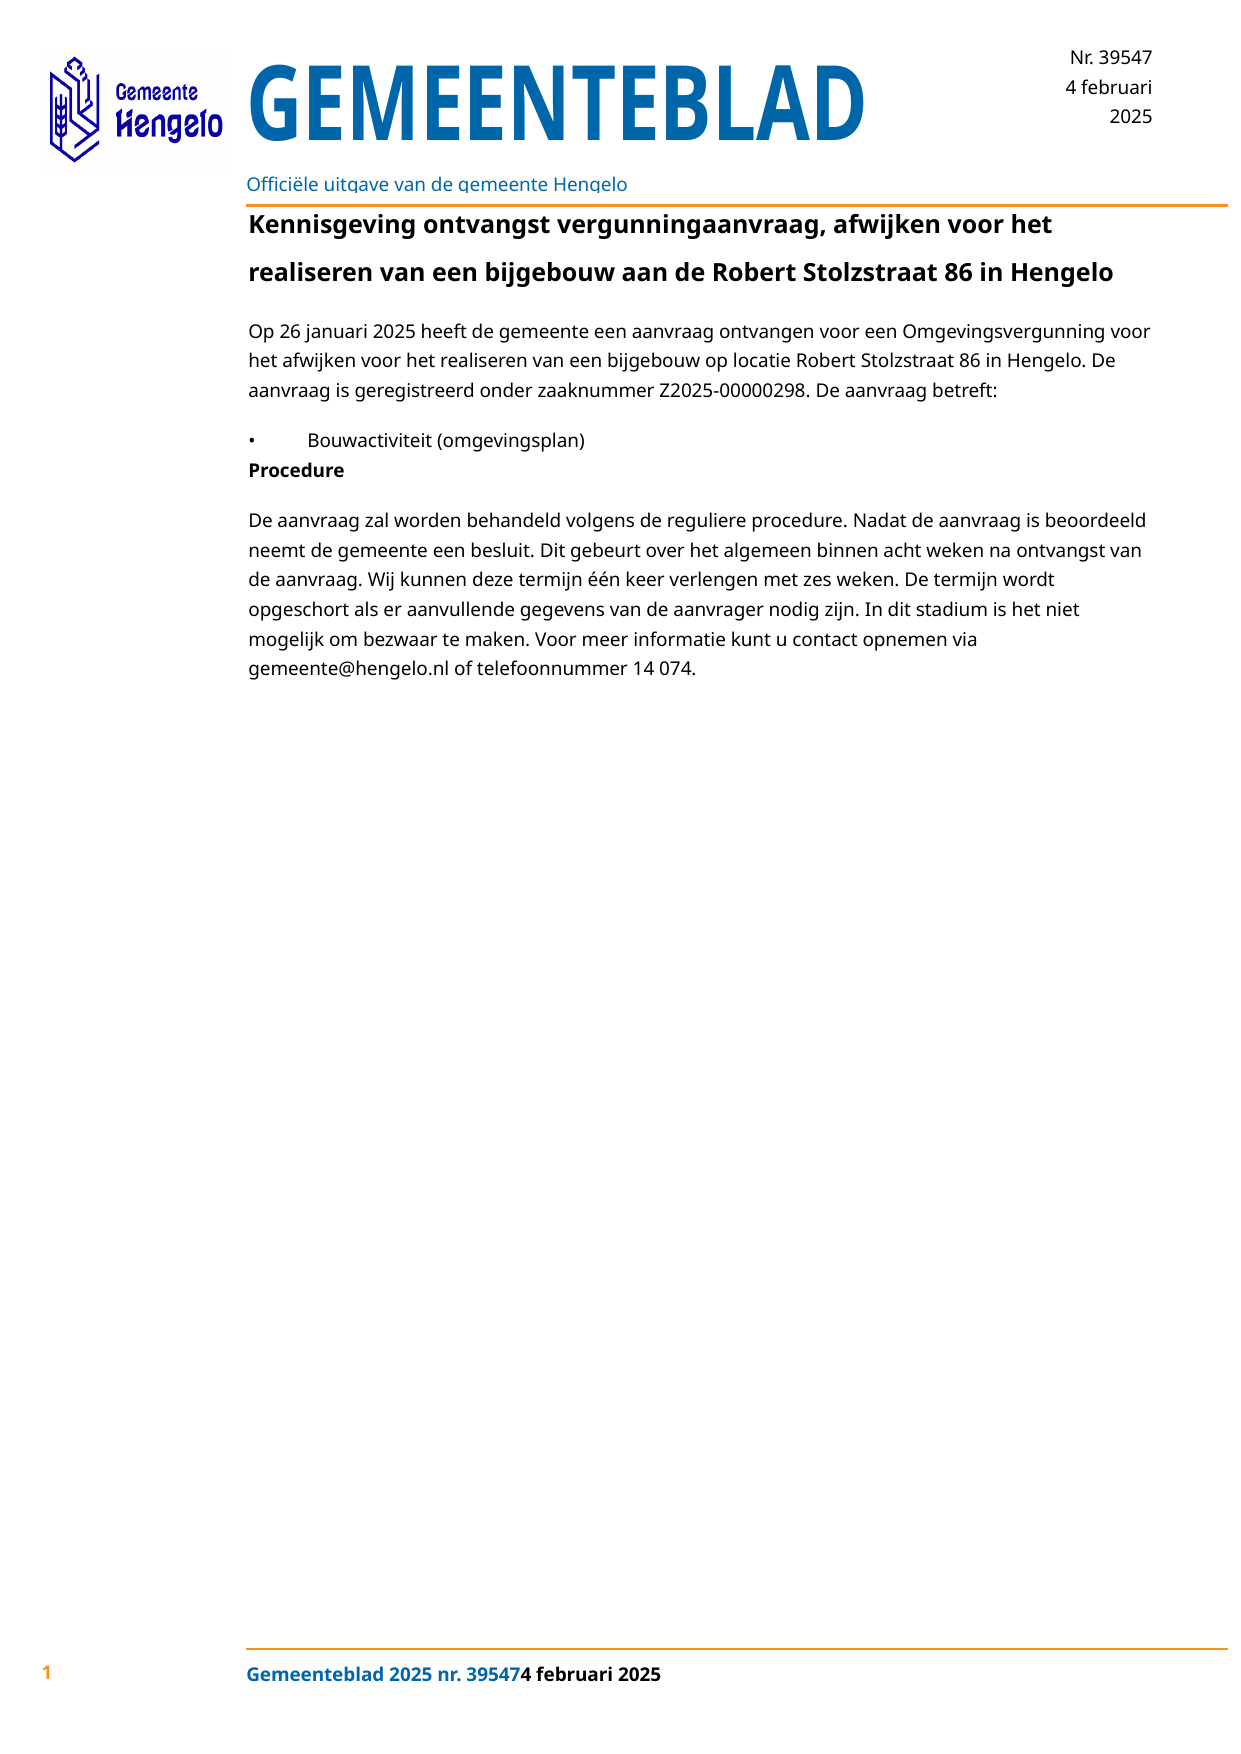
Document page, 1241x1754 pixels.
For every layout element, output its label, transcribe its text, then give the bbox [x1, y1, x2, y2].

list Bouwactiviteit (omgevingsplan) [248, 427, 1152, 453]
text Op 26 januari 2025 heeft de gemeente een aanvraag ontvangen voor een Omgevingsvergunning voor het afwijken voor het realiseren van een bijgebouw op locatie Robert Stolzstraat 86 in Hengelo. De aanvraag is geregistreerd onder zaaknummer Z2025-00000298. De aanvraag betreft: [248, 318, 1152, 403]
text Kennisgeving ontvangst vergunningaanvraag, afwijken voor het realiseren van een bijgebouw aan de Robert Stolzstraat 86 in Hengelo [248, 207, 1152, 288]
text De aanvraag zal worden behandeld volgens de reguliere procedure. Nadat de aanvraag is beoordeeld neemt de gemeente een besluit. Dit gebeurt over het algemeen binnen acht weken na ontvangst van de aanvraag. Wij kunnen deze termijn één keer verlengen met zes weken. De termijn wordt opgeschort als er aanvullende gegevens van de aanvrager nodig zijn. In dit stadium is het niet mogelijk om bezwaar te maken. Voor meer informatie kunt u contact opnemen via gemeente@hengelo.nl of telefoonnummer 14 074. [248, 507, 1152, 681]
text Procedure [248, 457, 1152, 483]
picture [41, 47, 231, 172]
